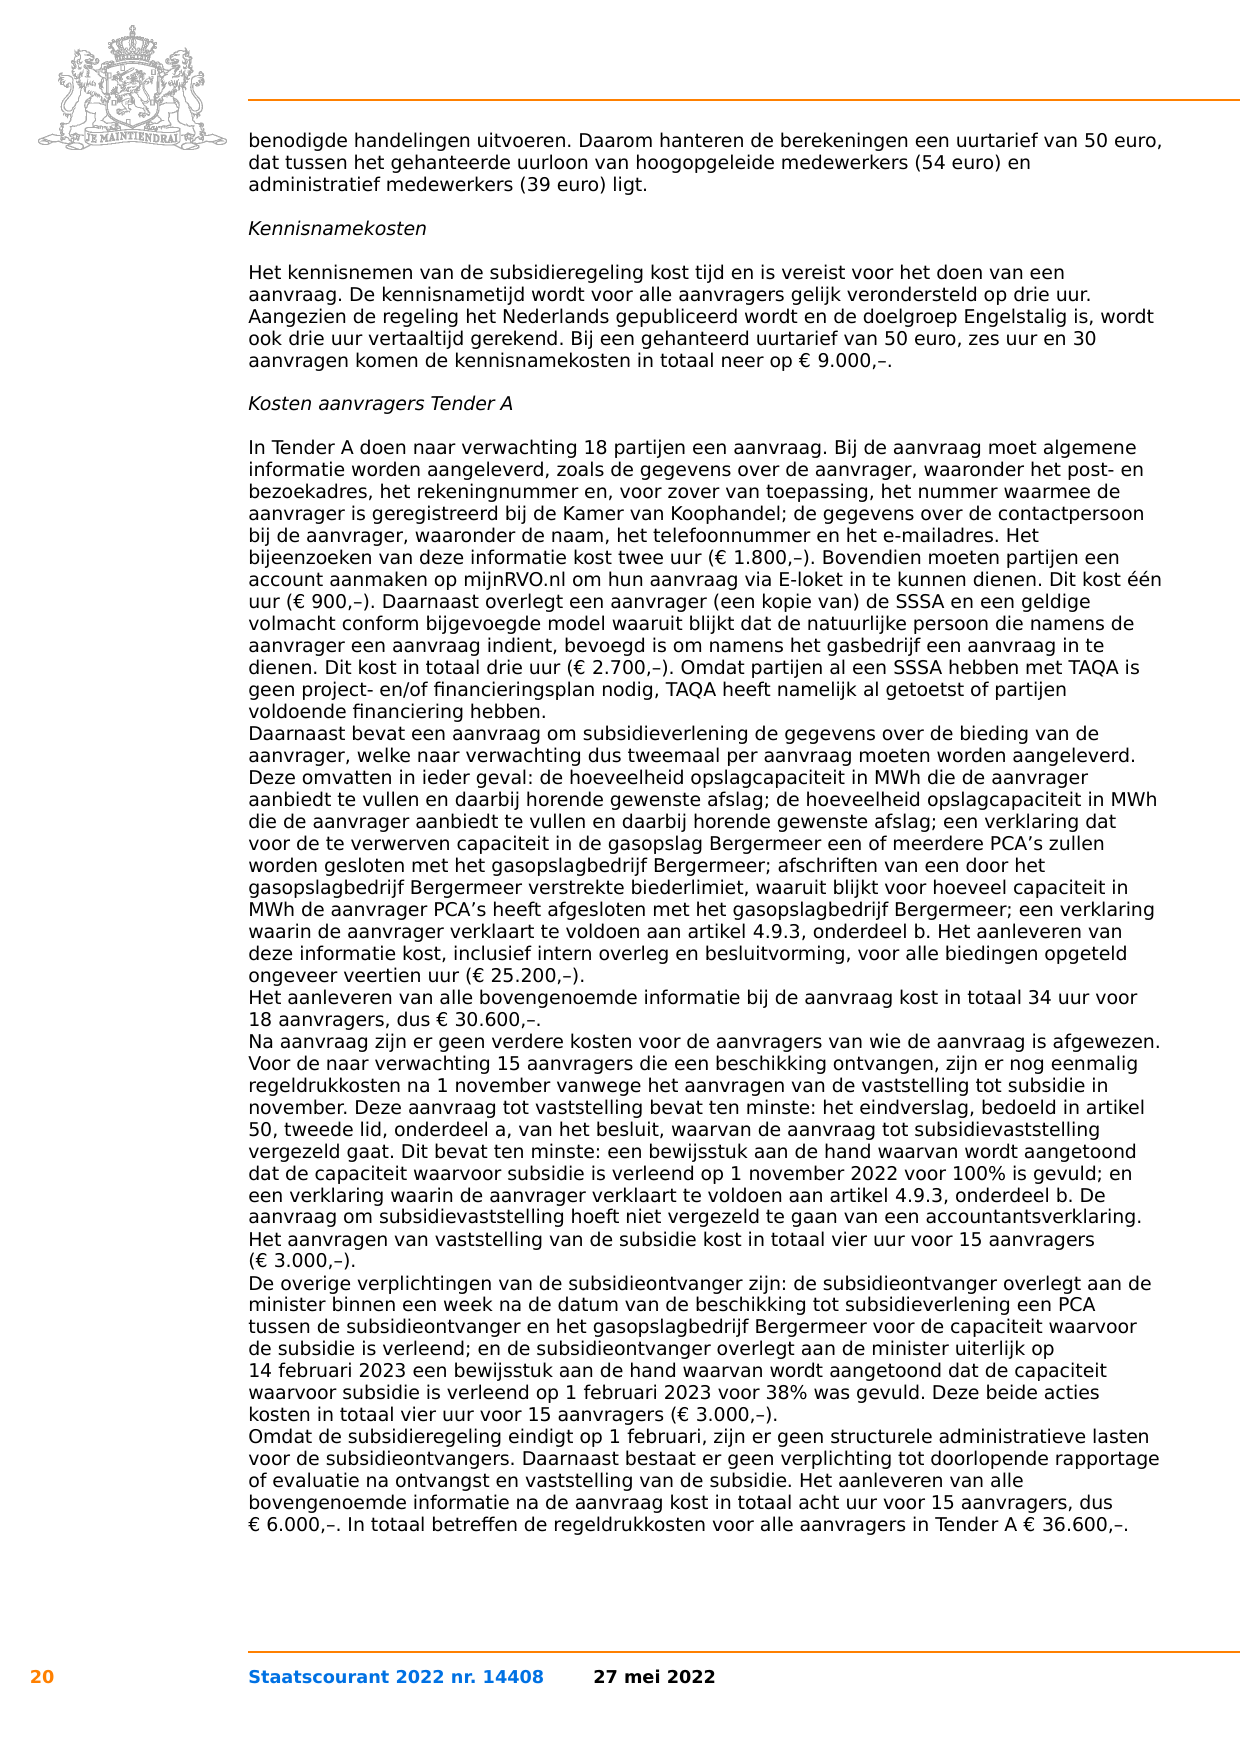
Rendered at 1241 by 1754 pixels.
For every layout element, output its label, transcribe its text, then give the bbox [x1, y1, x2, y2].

subtitle Kosten aanvragers Tender A [248, 393, 1163, 415]
text Daarnaast bevat een aanvraag om subsidieverlening de gegevens over de bieding van de aanvrager, welke naar verwachting dus tweemaal per aanvraag moeten worden aangeleverd. Deze omvatten in ieder geval: de hoeveelheid opslagcapaciteit in MWh die de aanvrager aanbiedt te vullen en daarbij horende gewenste afslag; de hoeveelheid opslagcapaciteit in MWh die de aanvrager aanbiedt te vullen en daarbij horende gewenste afslag; een verklaring dat voor de te verwerven capaciteit in de gasopslag Bergermeer een of meerdere PCA’s zullen worden gesloten met het gasopslagbedrijf Bergermeer; afschriften van een door het gasopslagbedrijf Bergermeer verstrekte biederlimiet, waaruit blijkt voor hoeveel capaciteit in MWh de aanvrager PCA’s heeft afgesloten met het gasopslagbedrijf Bergermeer; een verklaring waarin de aanvrager verklaart te voldoen aan artikel 4.9.3, onderdeel b. Het aanleveren van deze informatie kost, inclusief intern overleg en besluitvorming, voor alle biedingen opgeteld ongeveer veertien uur (€ 25.200,–). [248, 723, 1163, 987]
text Na aanvraag zijn er geen verdere kosten voor de aanvragers van wie de aanvraag is afgewezen. [248, 1031, 1163, 1053]
text Voor de naar verwachting 15 aanvragers die een beschikking ontvangen, zijn er nog eenmalig regeldrukkosten na 1 november vanwege het aanvragen van de vaststelling tot subsidie in november. Deze aanvraag tot vaststelling bevat ten minste: het eindverslag, bedoeld in artikel 50, tweede lid, onderdeel a, van het besluit, waarvan de aanvraag tot subsidievaststelling vergezeld gaat. Dit bevat ten minste: een bewijsstuk aan de hand waarvan wordt aangetoond dat de capaciteit waarvoor subsidie is verleend op 1 november 2022 voor 100% is gevuld; en een verklaring waarin de aanvrager verklaart te voldoen aan artikel 4.9.3, onderdeel b. De aanvraag om subsidievaststelling hoeft niet vergezeld te gaan van een accountantsverklaring. Het aanvragen van vaststelling van de subsidie kost in totaal vier uur voor 15 aanvragers (€ 3.000,–). [248, 1053, 1163, 1272]
text Het aanleveren van alle bovengenoemde informatie bij de aanvraag kost in totaal 34 uur voor 18 aanvragers, dus € 30.600,–. [248, 987, 1163, 1031]
text Omdat de subsidieregeling eindigt op 1 februari, zijn er geen structurele administratieve lasten voor de subsidieontvangers. Daarnaast bestaat er geen verplichting tot doorlopende rapportage of evaluatie na ontvangst en vaststelling van de subsidie. Het aanleveren van alle bovengenoemde informatie na de aanvraag kost in totaal acht uur voor 15 aanvragers, dus € 6.000,–. In totaal betreffen de regeldrukkosten voor alle aanvragers in Tender A € 36.600,–. [248, 1426, 1163, 1536]
text De overige verplichtingen van de subsidieontvanger zijn: de subsidieontvanger overlegt aan de minister binnen een week na de datum van de beschikking tot subsidieverlening een PCA tussen de subsidieontvanger en het gasopslagbedrijf Bergermeer voor de capaciteit waarvoor de subsidie is verleend; en de subsidieontvanger overlegt aan de minister uiterlijk op 14 februari 2023 een bewijsstuk aan de hand waarvan wordt aangetoond dat de capaciteit waarvoor subsidie is verleend op 1 februari 2023 voor 38% was gevuld. Deze beide acties kosten in totaal vier uur voor 15 aanvragers (€ 3.000,–). [248, 1272, 1163, 1426]
text benodigde handelingen uitvoeren. Daarom hanteren de berekeningen een uurtarief van 50 euro, dat tussen het gehanteerde uurloon van hoogopgeleide medewerkers (54 euro) en administratief medewerkers (39 euro) ligt. [248, 130, 1163, 196]
subtitle Kennisnamekosten [248, 218, 1163, 240]
text Het kennisnemen van de subsidieregeling kost tijd en is vereist voor het doen van een aanvraag. De kennisnametijd wordt voor alle aanvragers gelijk verondersteld op drie uur. Aangezien de regeling het Nederlands gepubliceerd wordt en de doelgroep Engelstalig is, wordt ook drie uur vertaaltijd gerekend. Bij een gehanteerd uurtarief van 50 euro, zes uur en 30 aanvragen komen de kennisnamekosten in totaal neer op € 9.000,–. [248, 262, 1163, 371]
text In Tender A doen naar verwachting 18 partijen een aanvraag. Bij de aanvraag moet algemene informatie worden aangeleverd, zoals de gegevens over de aanvrager, waaronder het post- en bezoekadres, het rekeningnummer en, voor zover van toepassing, het nummer waarmee de aanvrager is geregistreerd bij de Kamer van Koophandel; de gegevens over de contactpersoon bij de aanvrager, waaronder de naam, het telefoonnummer en het e-mailadres. Het bijeenzoeken van deze informatie kost twee uur (€ 1.800,–). Bovendien moeten partijen een account aanmaken op mijnRVO.nl om hun aanvraag via E-loket in te kunnen dienen. Dit kost één uur (€ 900,–). Daarnaast overlegt een aanvrager (een kopie van) de SSSA en een geldige volmacht conform bijgevoegde model waaruit blijkt dat de natuurlijke persoon die namens de aanvrager een aanvraag indient, bevoegd is om namens het gasbedrijf een aanvraag in te dienen. Dit kost in totaal drie uur (€ 2.700,–). Omdat partijen al een SSSA hebben met TAQA is geen project- en/of financieringsplan nodig, TAQA heeft namelijk al getoetst of partijen voldoende financiering hebben. [248, 437, 1163, 723]
picture [38, 25, 227, 150]
